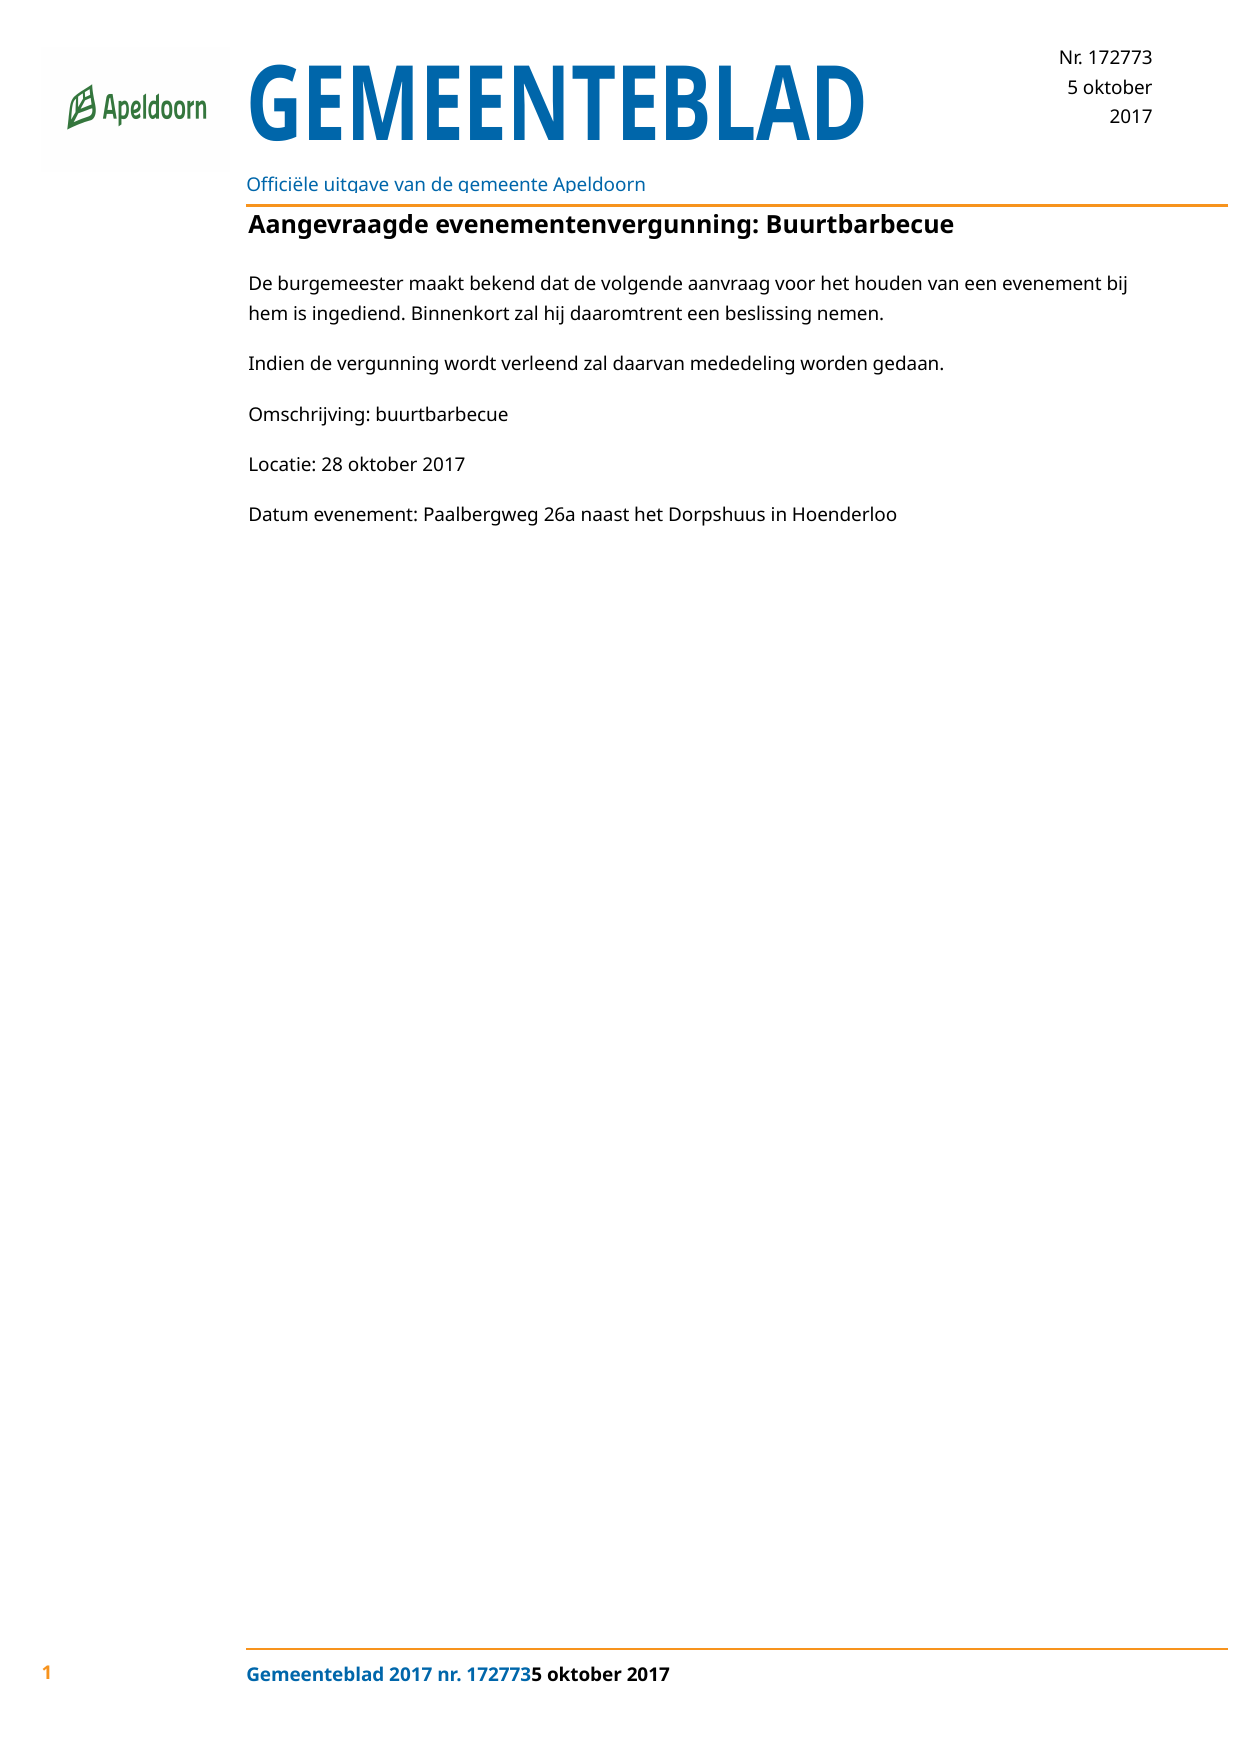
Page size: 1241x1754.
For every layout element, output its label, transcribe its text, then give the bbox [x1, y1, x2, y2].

picture [41, 47, 231, 172]
text De burgemeester maakt bekend dat de volgende aanvraag voor het houden van een evenement bij hem is ingediend. Binnenkort zal hij daaromtrent een beslissing nemen. [248, 270, 1152, 326]
text Datum evenement: Paalbergweg 26a naast het Dorpshuus in Hoenderloo [248, 502, 1152, 527]
text Omschrijving: buurtbarbecue [248, 401, 1152, 426]
text Aangevraagde evenementenvergunning: Buurtbarbecue [248, 207, 1152, 241]
text Indien de vergunning wordt verleend zal daarvan mededeling worden gedaan. [248, 350, 1152, 376]
text Locatie: 28 oktober 2017 [248, 451, 1152, 477]
